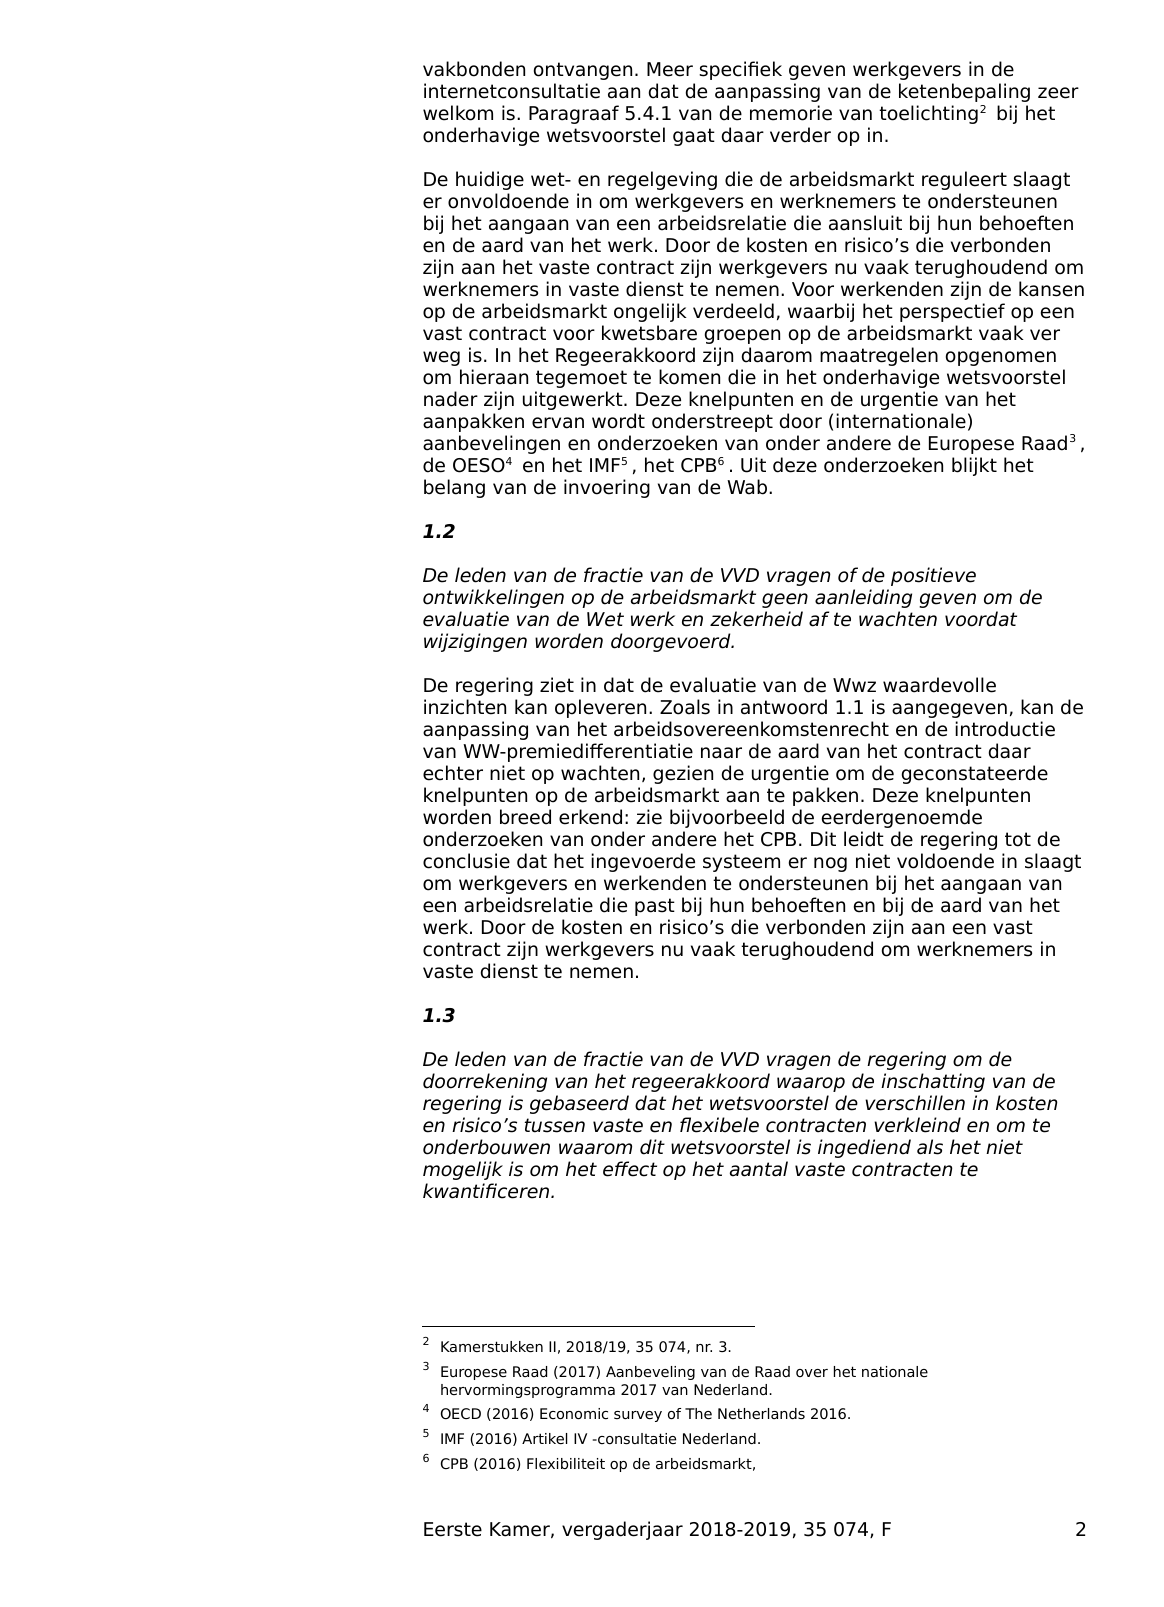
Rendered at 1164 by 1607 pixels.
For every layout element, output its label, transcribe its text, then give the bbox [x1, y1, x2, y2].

subtitle 1.3 [422, 1005, 1087, 1027]
text Kamerstukken II, 2018/19, 35 074, nr. 3. [422, 1335, 1087, 1357]
text De leden van de fractie van de VVD vragen de regering om de doorrekening van het regeerakkoord waarop de inschatting van de regering is gebaseerd dat het wetsvoorstel de verschillen in kosten en risico’s tussen vaste en flexibele contracten verkleind en om te onderbouwen waarom dit wetsvoorstel is ingediend als het niet mogelijk is om het effect op het aantal vaste contracten te kwantificeren. [422, 1049, 1087, 1203]
text vakbonden ontvangen. Meer specifiek geven werkgevers in de internetconsultatie aan dat de aanpassing van de ketenbepaling zeer welkom is. Paragraaf 5.4.1 van de memorie van toelichting bij het onderhavige wetsvoorstel gaat daar verder op in. [422, 59, 1087, 147]
text CPB (2016) Flexibiliteit op de arbeidsmarkt, [422, 1452, 1087, 1474]
text IMF (2016) Artikel IV -consultatie Nederland. [422, 1427, 1087, 1449]
text Europese Raad (2017) Aanbeveling van de Raad over het nationale hervormingsprogramma 2017 van Nederland. [422, 1360, 1087, 1399]
text De leden van de fractie van de VVD vragen of de positieve ontwikkelingen op de arbeidsmarkt geen aanleiding geven om de evaluatie van de Wet werk en zekerheid af te wachten voordat wijzigingen worden doorgevoerd. [422, 565, 1087, 653]
text De regering ziet in dat de evaluatie van de Wwz waardevolle inzichten kan opleveren. Zoals in antwoord 1.1 is aangegeven, kan de aanpassing van het arbeidsovereenkomstenrecht en de introductie van WW-premiedifferentiatie naar de aard van het contract daar echter niet op wachten, gezien de urgentie om de geconstateerde knelpunten op de arbeidsmarkt aan te pakken. Deze knelpunten worden breed erkend: zie bijvoorbeeld de eerdergenoemde onderzoeken van onder andere het CPB. Dit leidt de regering tot de conclusie dat het ingevoerde systeem er nog niet voldoende in slaagt om werkgevers en werkenden te ondersteunen bij het aangaan van een arbeidsrelatie die past bij hun behoeften en bij de aard van het werk. Door de kosten en risico’s die verbonden zijn aan een vast contract zijn werkgevers nu vaak terughoudend om werknemers in vaste dienst te nemen. [422, 675, 1087, 983]
subtitle 1.2 [422, 521, 1087, 543]
text OECD (2016) Economic survey of The Netherlands 2016. [422, 1402, 1087, 1424]
text De huidige wet- en regelgeving die de arbeidsmarkt reguleert slaagt er onvoldoende in om werkgevers en werknemers te ondersteunen bij het aangaan van een arbeidsrelatie die aansluit bij hun behoeften en de aard van het werk. Door de kosten en risico’s die verbonden zijn aan het vaste contract zijn werkgevers nu vaak terughoudend om werknemers in vaste dienst te nemen. Voor werkenden zijn de kansen op de arbeidsmarkt ongelijk verdeeld, waarbij het perspectief op een vast contract voor kwetsbare groepen op de arbeidsmarkt vaak ver weg is. In het Regeerakkoord zijn daarom maatregelen opgenomen om hieraan tegemoet te komen die in het onderhavige wetsvoorstel nader zijn uitgewerkt. Deze knelpunten en de urgentie van het aanpakken ervan wordt onderstreept door (internationale) aanbevelingen en onderzoeken van onder andere de Europese Raad, de OESO en het IMF, het CPB. Uit deze onderzoeken blijkt het belang van de invoering van de Wab. [422, 169, 1087, 499]
